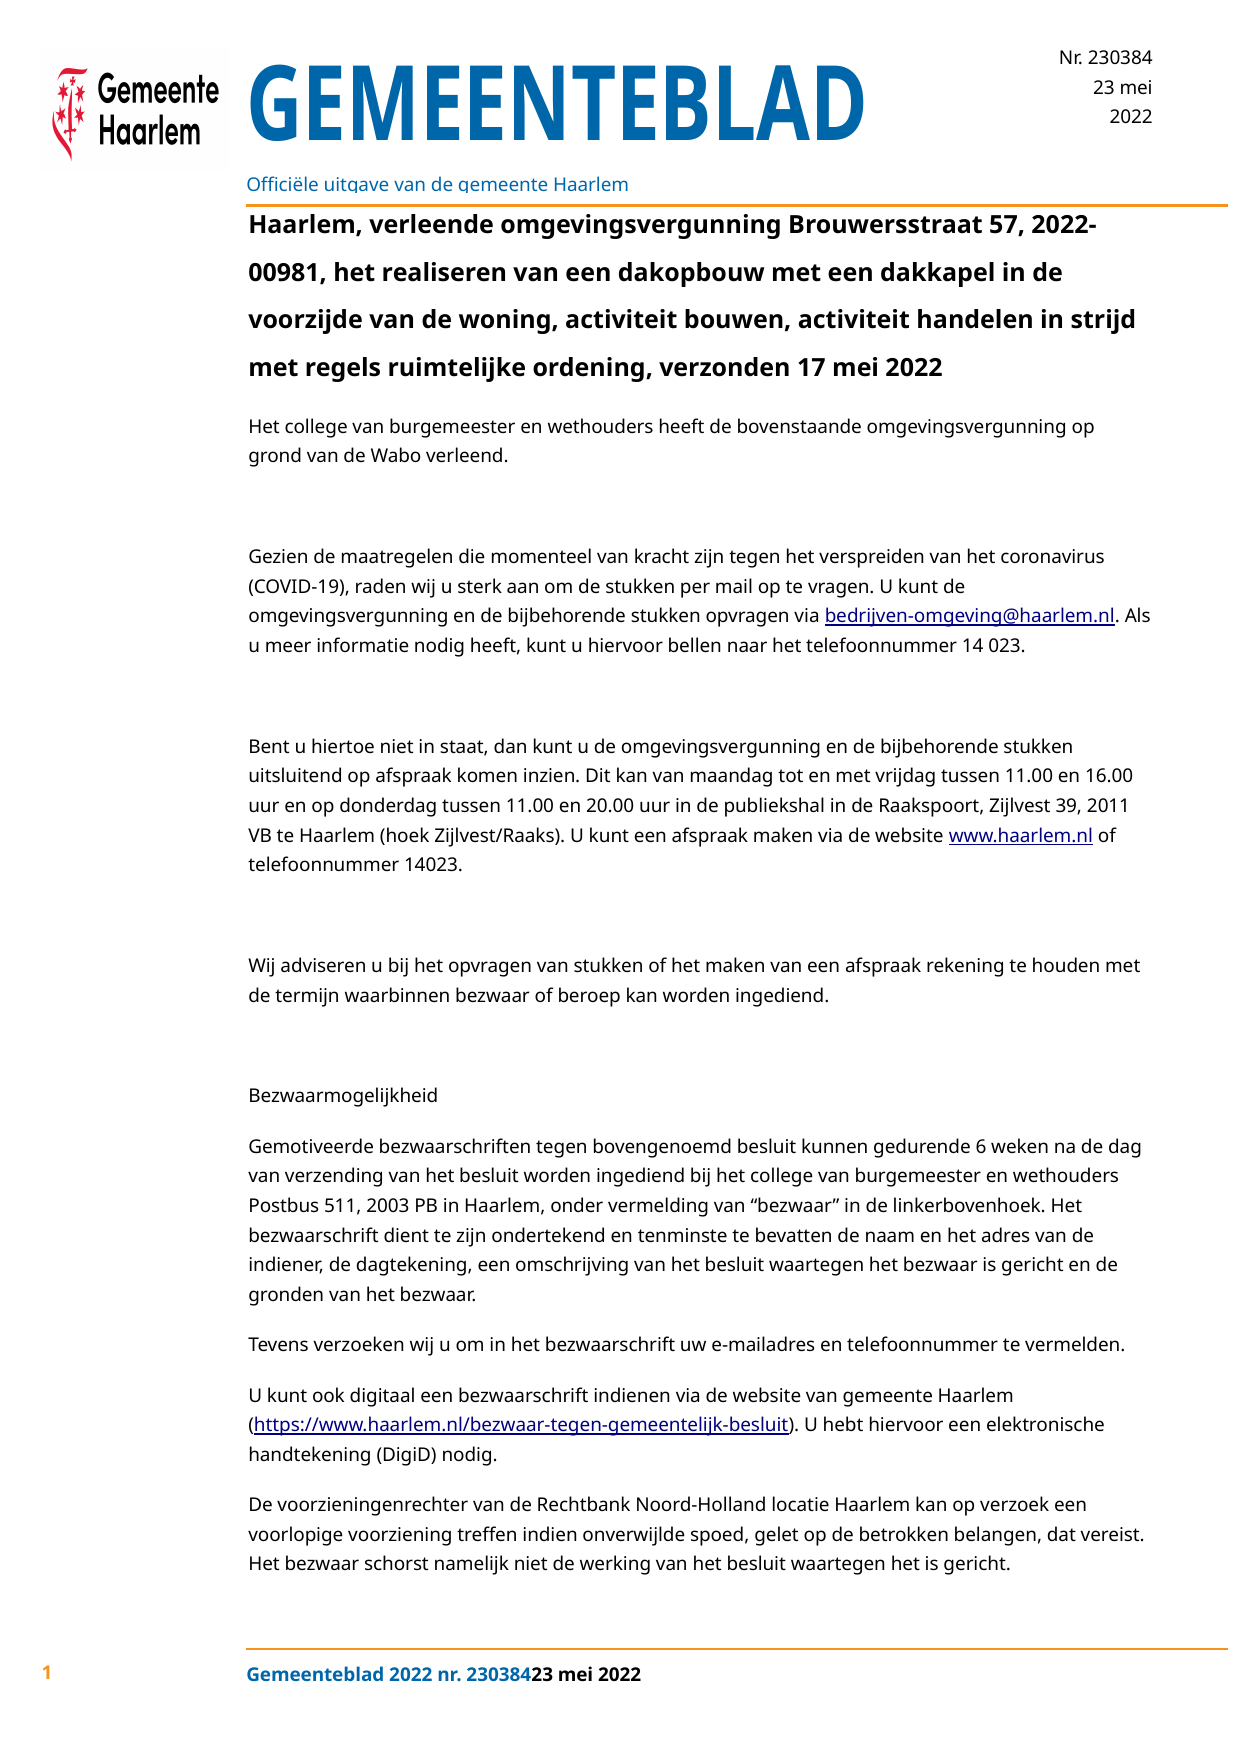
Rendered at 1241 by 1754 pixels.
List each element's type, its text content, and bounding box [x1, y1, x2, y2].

text Bent u hiertoe niet in staat, dan kunt u de omgevingsvergunning en de bijbehorende stukken uitsluitend op afspraak komen inzien. Dit kan van maandag tot en met vrijdag tussen 11.00 en 16.00 uur en op donderdag tussen 11.00 en 20.00 uur in de publiekshal in de Raakspoort, Zijlvest 39, 2011 VB te Haarlem (hoek Zijlvest/Raaks). U kunt een afspraak maken via de website www.haarlem.nl of telefoonnummer 14023. [248, 733, 1152, 877]
text U kunt ook digitaal een bezwaarschrift indienen via de website van gemeente Haarlem (https://www.haarlem.nl/bezwaar-tegen-gemeentelijk-besluit). U hebt hiervoor een elektronische handtekening (DigiD) nodig. [248, 1382, 1152, 1467]
text Wij adviseren u bij het opvragen van stukken of het maken van een afspraak rekening te houden met de termijn waarbinnen bezwaar of beroep kan worden ingediend. [248, 952, 1152, 1008]
text Gezien de maatregelen die momenteel van kracht zijn tegen het verspreiden van het coronavirus (COVID-19), raden wij u sterk aan om de stukken per mail op te vragen. U kunt de omgevingsvergunning en de bijbehorende stukken opvragen via bedrijven-omgeving@haarlem.nl. Als u meer informatie nodig heeft, kunt u hiervoor bellen naar het telefoonnummer 14 023. [248, 543, 1152, 658]
text Bezwaarmogelijkheid [248, 1083, 1152, 1108]
text De voorzieningenrechter van de Rechtbank Noord-Holland locatie Haarlem kan op verzoek een voorlopige voorziening treffen indien onverwijlde spoed, gelet op de betrokken belangen, dat vereist. Het bezwaar schorst namelijk niet de werking van het besluit waartegen het is gericht. [248, 1491, 1152, 1576]
text Gemotiveerde bezwaarschriften tegen bovengenoemd besluit kunnen gedurende 6 weken na de dag van verzending van het besluit worden ingediend bij het college van burgemeester en wethouders Postbus 511, 2003 PB in Haarlem, onder vermelding van “bezwaar” in de linkerbovenhoek. Het bezwaarschrift dient te zijn ondertekend en tenminste te bevatten de naam en het adres van de indiener, de dagtekening, een omschrijving van het besluit waartegen het bezwaar is gericht en de gronden van het bezwaar. [248, 1133, 1152, 1307]
text Tevens verzoeken wij u om in het bezwaarschrift uw e-mailadres en telefoonnummer te vermelden. [248, 1331, 1152, 1357]
text Het college van burgemeester en wethouders heeft de bovenstaande omgevingsvergunning op grond van de Wabo verleend. [248, 413, 1152, 468]
text Haarlem, verleende omgevingsvergunning Brouwersstraat 57, 2022-00981, het realiseren van een dakopbouw met een dakkapel in de voorzijde van de woning, activiteit bouwen, activiteit handelen in strijd met regels ruimtelijke ordening, verzonden 17 mei 2022 [248, 207, 1152, 384]
picture [41, 47, 231, 172]
